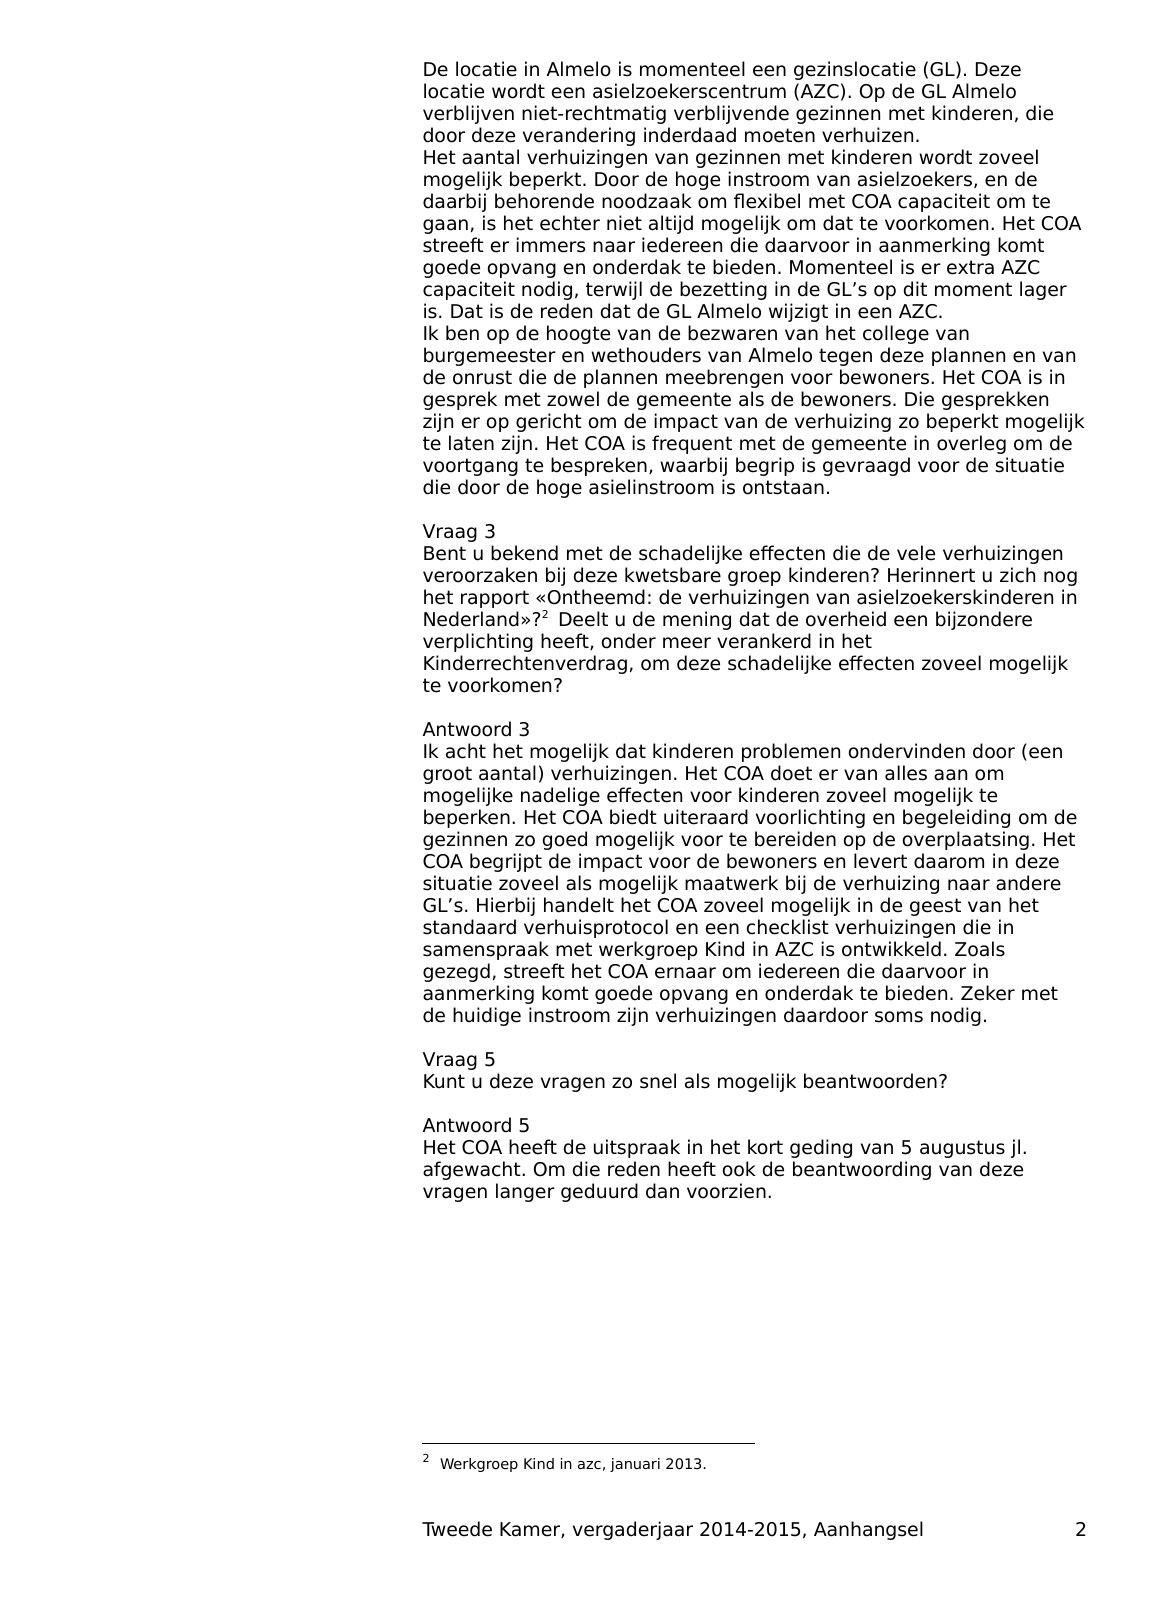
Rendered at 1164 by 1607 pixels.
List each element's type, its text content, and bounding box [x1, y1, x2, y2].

text Antwoord 5 [422, 1115, 1087, 1137]
text De locatie in Almelo is momenteel een gezinslocatie (GL). Deze locatie wordt een asielzoekerscentrum (AZC). Op de GL Almelo verblijven niet-rechtmatig verblijvende gezinnen met kinderen, die door deze verandering inderdaad moeten verhuizen. [422, 59, 1087, 147]
text Kunt u deze vragen zo snel als mogelijk beantwoorden? [422, 1071, 1087, 1093]
text Het COA heeft de uitspraak in het kort geding van 5 augustus jl. afgewacht. Om die reden heeft ook de beantwoording van deze vragen langer geduurd dan voorzien. [422, 1137, 1087, 1203]
text Antwoord 3 [422, 719, 1087, 741]
text Vraag 5 [422, 1049, 1087, 1071]
text Ik acht het mogelijk dat kinderen problemen ondervinden door (een groot aantal) verhuizingen. Het COA doet er van alles aan om mogelijke nadelige effecten voor kinderen zoveel mogelijk te beperken. Het COA biedt uiteraard voorlichting en begeleiding om de gezinnen zo goed mogelijk voor te bereiden op de overplaatsing. Het COA begrijpt de impact voor de bewoners en levert daarom in deze situatie zoveel als mogelijk maatwerk bij de verhuizing naar andere GL’s. Hierbij handelt het COA zoveel mogelijk in de geest van het standaard verhuisprotocol en een checklist verhuizingen die in samenspraak met werkgroep Kind in AZC is ontwikkeld. Zoals gezegd, streeft het COA ernaar om iedereen die daarvoor in aanmerking komt goede opvang en onderdak te bieden. Zeker met de huidige instroom zijn verhuizingen daardoor soms nodig. [422, 741, 1087, 1027]
text Het aantal verhuizingen van gezinnen met kinderen wordt zoveel mogelijk beperkt. Door de hoge instroom van asielzoekers, en de daarbij behorende noodzaak om flexibel met COA capaciteit om te gaan, is het echter niet altijd mogelijk om dat te voorkomen. Het COA streeft er immers naar iedereen die daarvoor in aanmerking komt goede opvang en onderdak te bieden. Momenteel is er extra AZC capaciteit nodig, terwijl de bezetting in de GL’s op dit moment lager is. Dat is de reden dat de GL Almelo wijzigt in een AZC. [422, 147, 1087, 323]
text Vraag 3 [422, 521, 1087, 543]
text Werkgroep Kind in azc, januari 2013. [422, 1452, 1087, 1474]
text Bent u bekend met de schadelijke effecten die de vele verhuizingen veroorzaken bij deze kwetsbare groep kinderen? Herinnert u zich nog het rapport «Ontheemd: de verhuizingen van asielzoekerskinderen in Nederland»? Deelt u de mening dat de overheid een bijzondere verplichting heeft, onder meer verankerd in het Kinderrechtenverdrag, om deze schadelijke effecten zoveel mogelijk te voorkomen? [422, 543, 1087, 697]
text Ik ben op de hoogte van de bezwaren van het college van burgemeester en wethouders van Almelo tegen deze plannen en van de onrust die de plannen meebrengen voor bewoners. Het COA is in gesprek met zowel de gemeente als de bewoners. Die gesprekken zijn er op gericht om de impact van de verhuizing zo beperkt mogelijk te laten zijn. Het COA is frequent met de gemeente in overleg om de voortgang te bespreken, waarbij begrip is gevraagd voor de situatie die door de hoge asielinstroom is ontstaan. [422, 323, 1087, 499]
